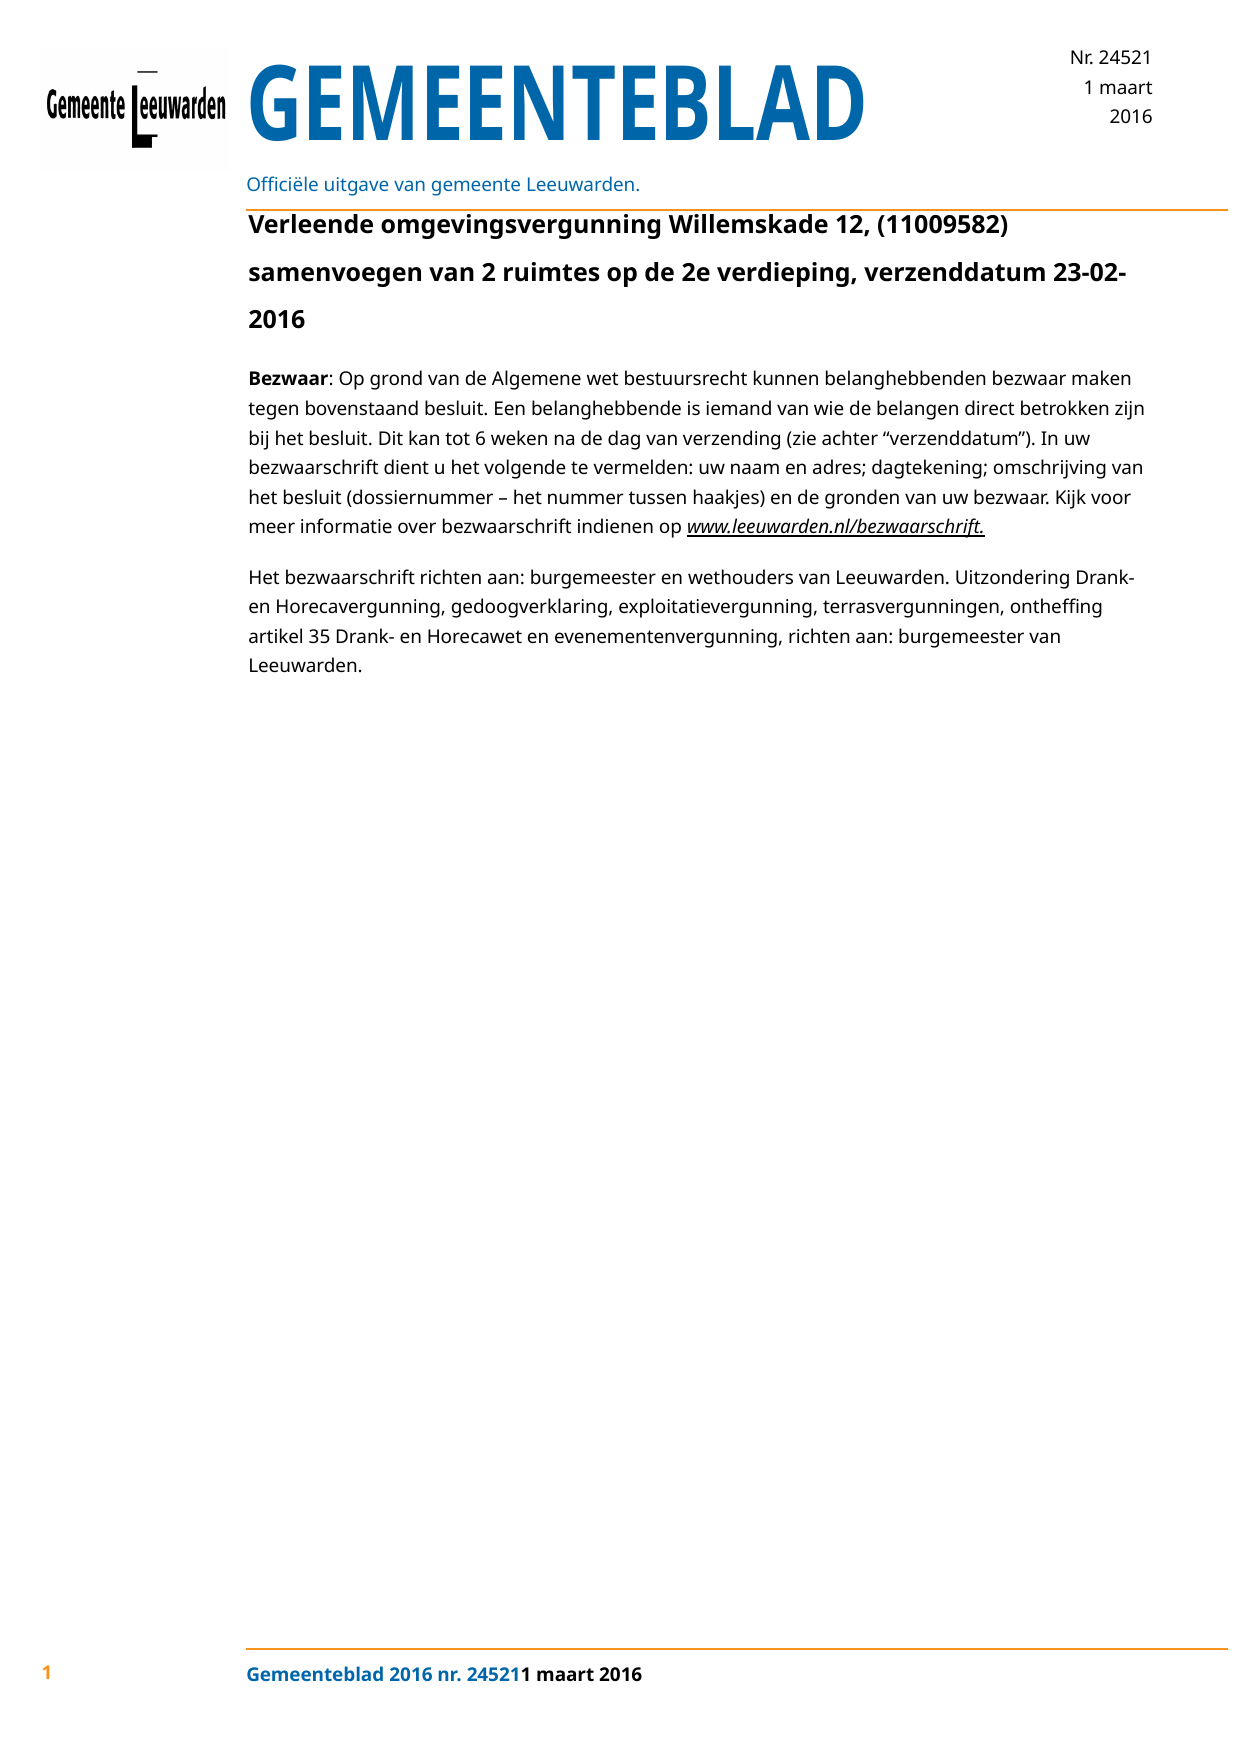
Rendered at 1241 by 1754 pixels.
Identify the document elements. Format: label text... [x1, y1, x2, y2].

text Bezwaar: Op grond van de Algemene wet bestuursrecht kunnen belanghebbenden bezwaar maken tegen bovenstaand besluit. Een belanghebbende is iemand van wie de belangen direct betrokken zijn bij het besluit. Dit kan tot 6 weken na de dag van verzending (zie achter “verzenddatum”). In uw bezwaarschrift dient u het volgende te vermelden: uw naam en adres; dagtekening; omschrijving van het besluit (dossiernummer – het nummer tussen haakjes) en de gronden van uw bezwaar. Kijk voor meer informatie over bezwaarschrift indienen op www.leeuwarden.nl/bezwaarschrift. [248, 366, 1152, 539]
picture [41, 47, 231, 172]
text Verleende omgevingsvergunning Willemskade 12, (11009582) samenvoegen van 2 ruimtes op de 2e verdieping, verzenddatum 23-02-2016 [248, 211, 1152, 336]
text Het bezwaarschrift richten aan: burgemeester en wethouders van Leeuwarden. Uitzondering Drank- en Horecavergunning, gedoogverklaring, exploitatievergunning, terrasvergunningen, ontheffing artikel 35 Drank- en Horecawet en evenementenvergunning, richten aan: burgemeester van Leeuwarden. [248, 564, 1152, 678]
